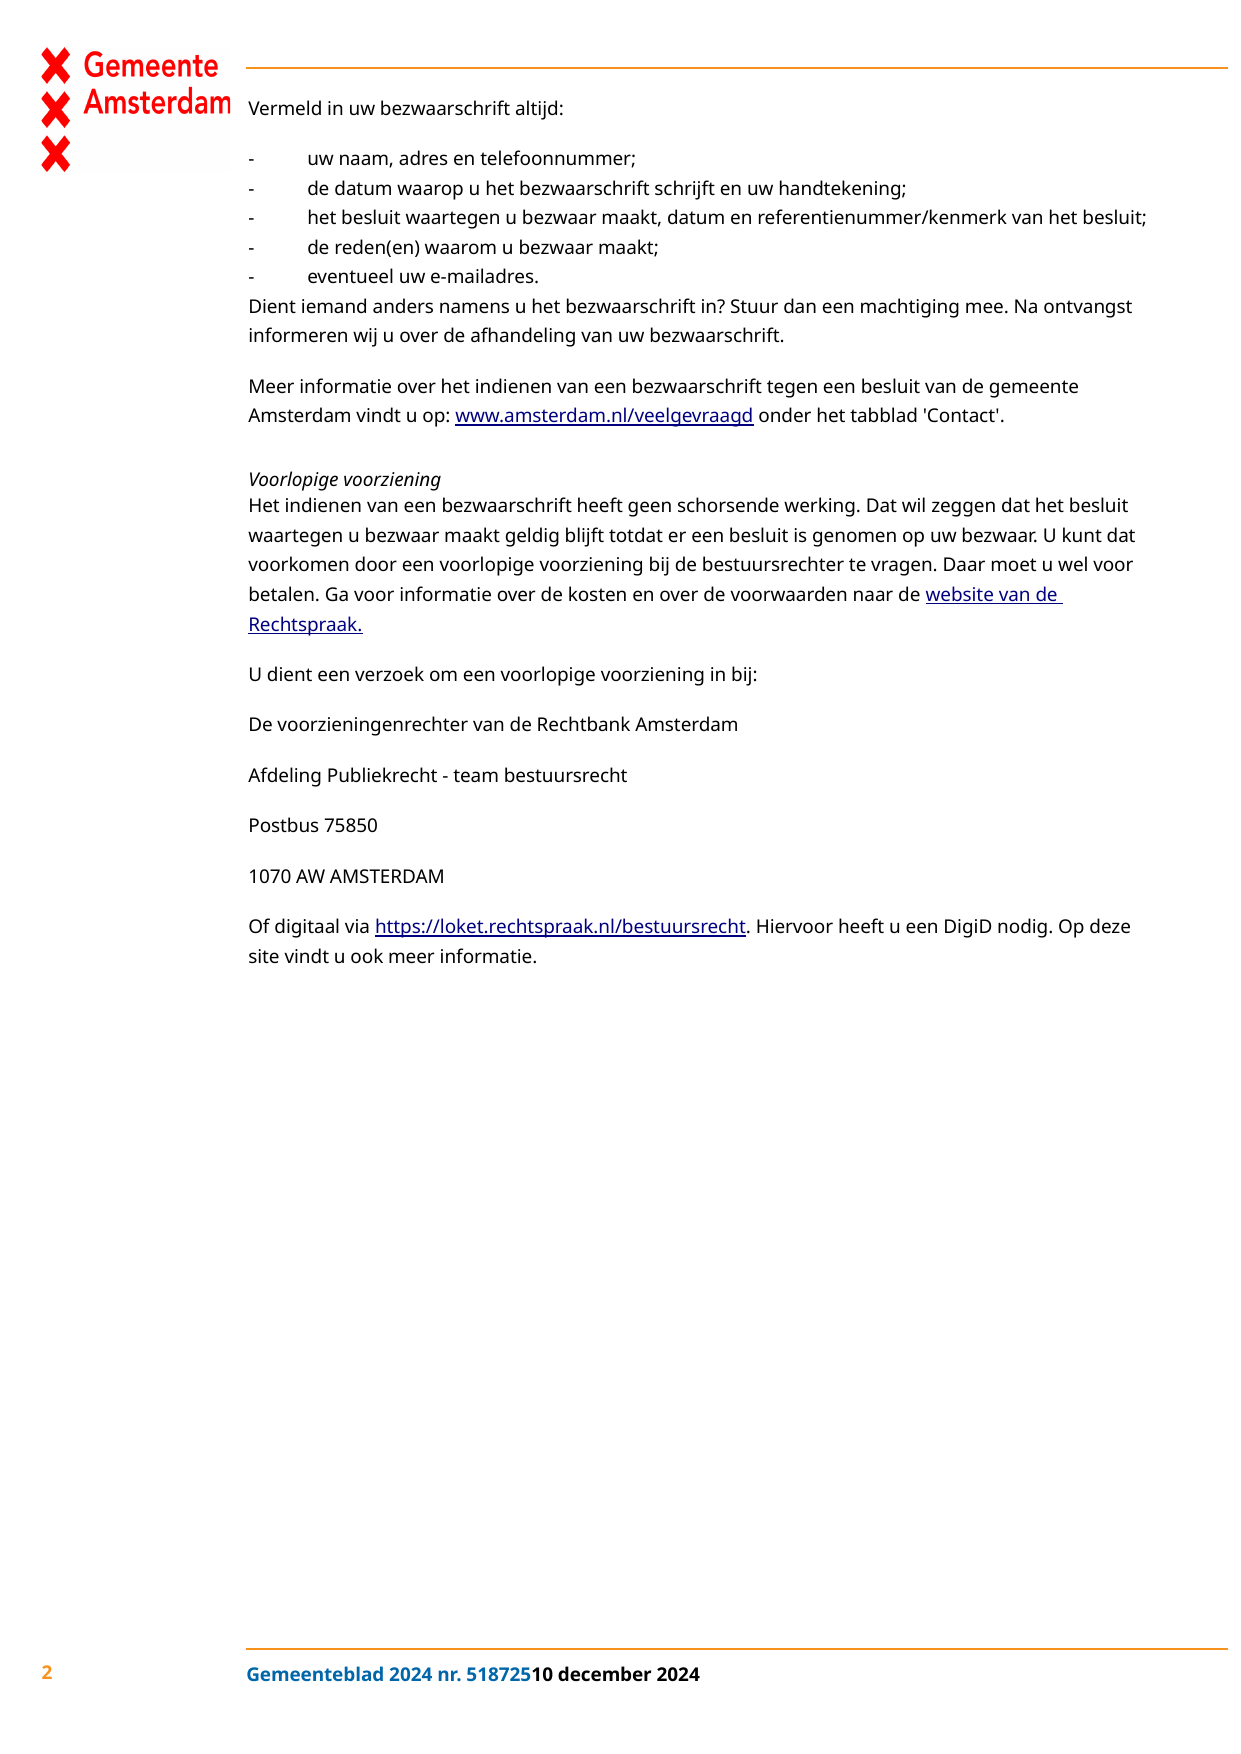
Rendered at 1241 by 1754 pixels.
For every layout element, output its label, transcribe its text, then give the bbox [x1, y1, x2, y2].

text 1070 AW AMSTERDAM [248, 863, 1152, 888]
text Afdeling Publiekrecht - team bestuursrecht [248, 762, 1152, 788]
text Of digitaal via https://loket.rechtspraak.nl/bestuursrecht. Hiervoor heeft u een DigiD nodig. Op deze site vindt u ook meer informatie. [248, 913, 1152, 968]
list uw naam, adres en telefoonnummer; [248, 145, 1152, 171]
text Voorlopige voorziening [248, 467, 1152, 492]
text Vermeld in uw bezwaarschrift altijd: [248, 95, 1152, 121]
list de reden(en) waarom u bezwaar maakt; [248, 234, 1152, 260]
picture [41, 47, 231, 172]
text Meer informatie over het indienen van een bezwaarschrift tegen een besluit van de gemeente Amsterdam vindt u op: www.amsterdam.nl/veelgevraagd onder het tabblad 'Contact'. [248, 373, 1152, 428]
text Het indienen van een bezwaarschrift heeft geen schorsende werking. Dat wil zeggen dat het besluit waartegen u bezwaar maakt geldig blijft totdat er een besluit is genomen op uw bezwaar. U kunt dat voorkomen door een voorlopige voorziening bij de bestuursrechter te vragen. Daar moet u wel voor betalen. Ga voor informatie over de kosten en over de voorwaarden naar de website van de Rechtspraak. [248, 492, 1152, 636]
text Postbus 75850 [248, 812, 1152, 838]
text De voorzieningenrechter van de Rechtbank Amsterdam [248, 712, 1152, 737]
text U dient een verzoek om een voorlopige voorziening in bij: [248, 661, 1152, 687]
list de datum waarop u het bezwaarschrift schrijft en uw handtekening; [248, 175, 1152, 201]
list het besluit waartegen u bezwaar maakt, datum en referentienummer/kenmerk van het besluit; [248, 204, 1152, 230]
text Dient iemand anders namens u het bezwaarschrift in? Stuur dan een machtiging mee. Na ontvangst informeren wij u over de afhandeling van uw bezwaarschrift. [248, 293, 1152, 348]
list eventueel uw e-mailadres. [248, 263, 1152, 289]
